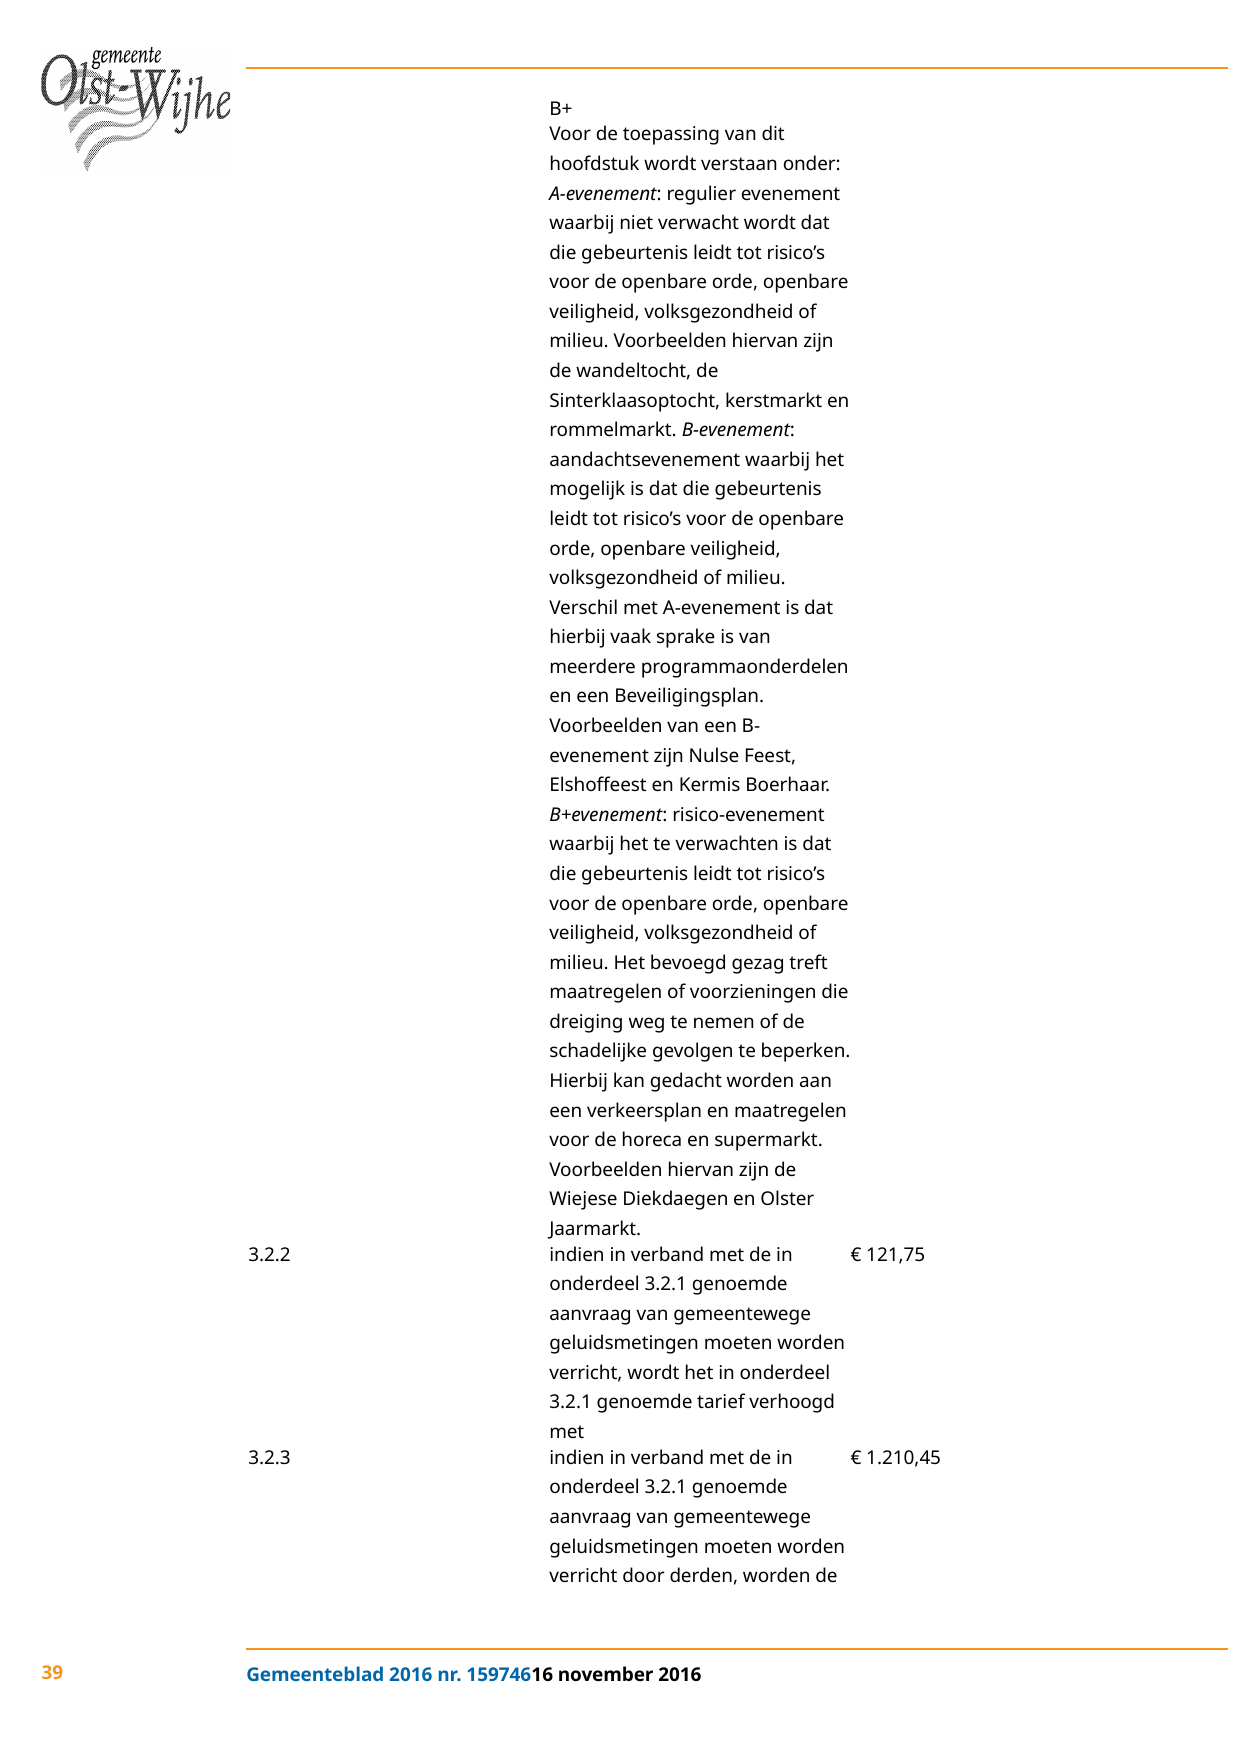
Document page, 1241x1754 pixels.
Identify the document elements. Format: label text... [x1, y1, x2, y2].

table_cell B+ [549, 95, 850, 121]
table_cell [248, 95, 549, 121]
table_cell [248, 121, 549, 1241]
table_cell € 121,75 [850, 1241, 1152, 1444]
table_cell indien in verband met de in onderdeel 3.2.1 genoemde aanvraag van gemeentewege geluidsmetingen moeten worden verricht door derden, worden de [549, 1444, 850, 1588]
table_cell 3.2.2 [248, 1241, 549, 1444]
picture [41, 47, 231, 172]
table_cell € 1.210,45 [850, 1444, 1152, 1588]
table_cell indien in verband met de in onderdeel 3.2.1 genoemde aanvraag van gemeentewege geluidsmetingen moeten worden verricht, wordt het in onderdeel 3.2.1 genoemde tarief verhoogd met [549, 1241, 850, 1444]
table_cell 3.2.3 [248, 1444, 549, 1588]
table_cell Voor de toepassing van dit hoofdstuk wordt verstaan onder: A-evenement: regulier evenement waarbij niet verwacht wordt dat die gebeurtenis leidt tot risico’s voor de openbare orde, openbare veiligheid, volksgezondheid of milieu. Voorbeelden hiervan zijn de wandeltocht, de Sinterklaasoptocht, kerstmarkt en rommelmarkt. B-evenement: aandachtsevenement waarbij het mogelijk is dat die gebeurtenis leidt tot risico’s voor de openbare orde, openbare veiligheid, volksgezondheid of milieu. Verschil met A-evenement is dat hierbij vaak sprake is van meerdere programmaonderdelen en een Beveiligingsplan. Voorbeelden van een B-evenement zijn Nulse Feest, Elshoffeest en Kermis Boerhaar. B+evenement: risico-evenement waarbij het te verwachten is dat die gebeurtenis leidt tot risico’s voor de openbare orde, openbare veiligheid, volksgezondheid of milieu. Het bevoegd gezag treft maatregelen of voorzieningen die dreiging weg te nemen of de schadelijke gevolgen te beperken. Hierbij kan gedacht worden aan een verkeersplan en maatregelen voor de horeca en supermarkt. Voorbeelden hiervan zijn de Wiejese Diekdaegen en Olster Jaarmarkt. [549, 121, 850, 1241]
table_cell [850, 95, 1152, 121]
table_cell [850, 121, 1152, 1241]
